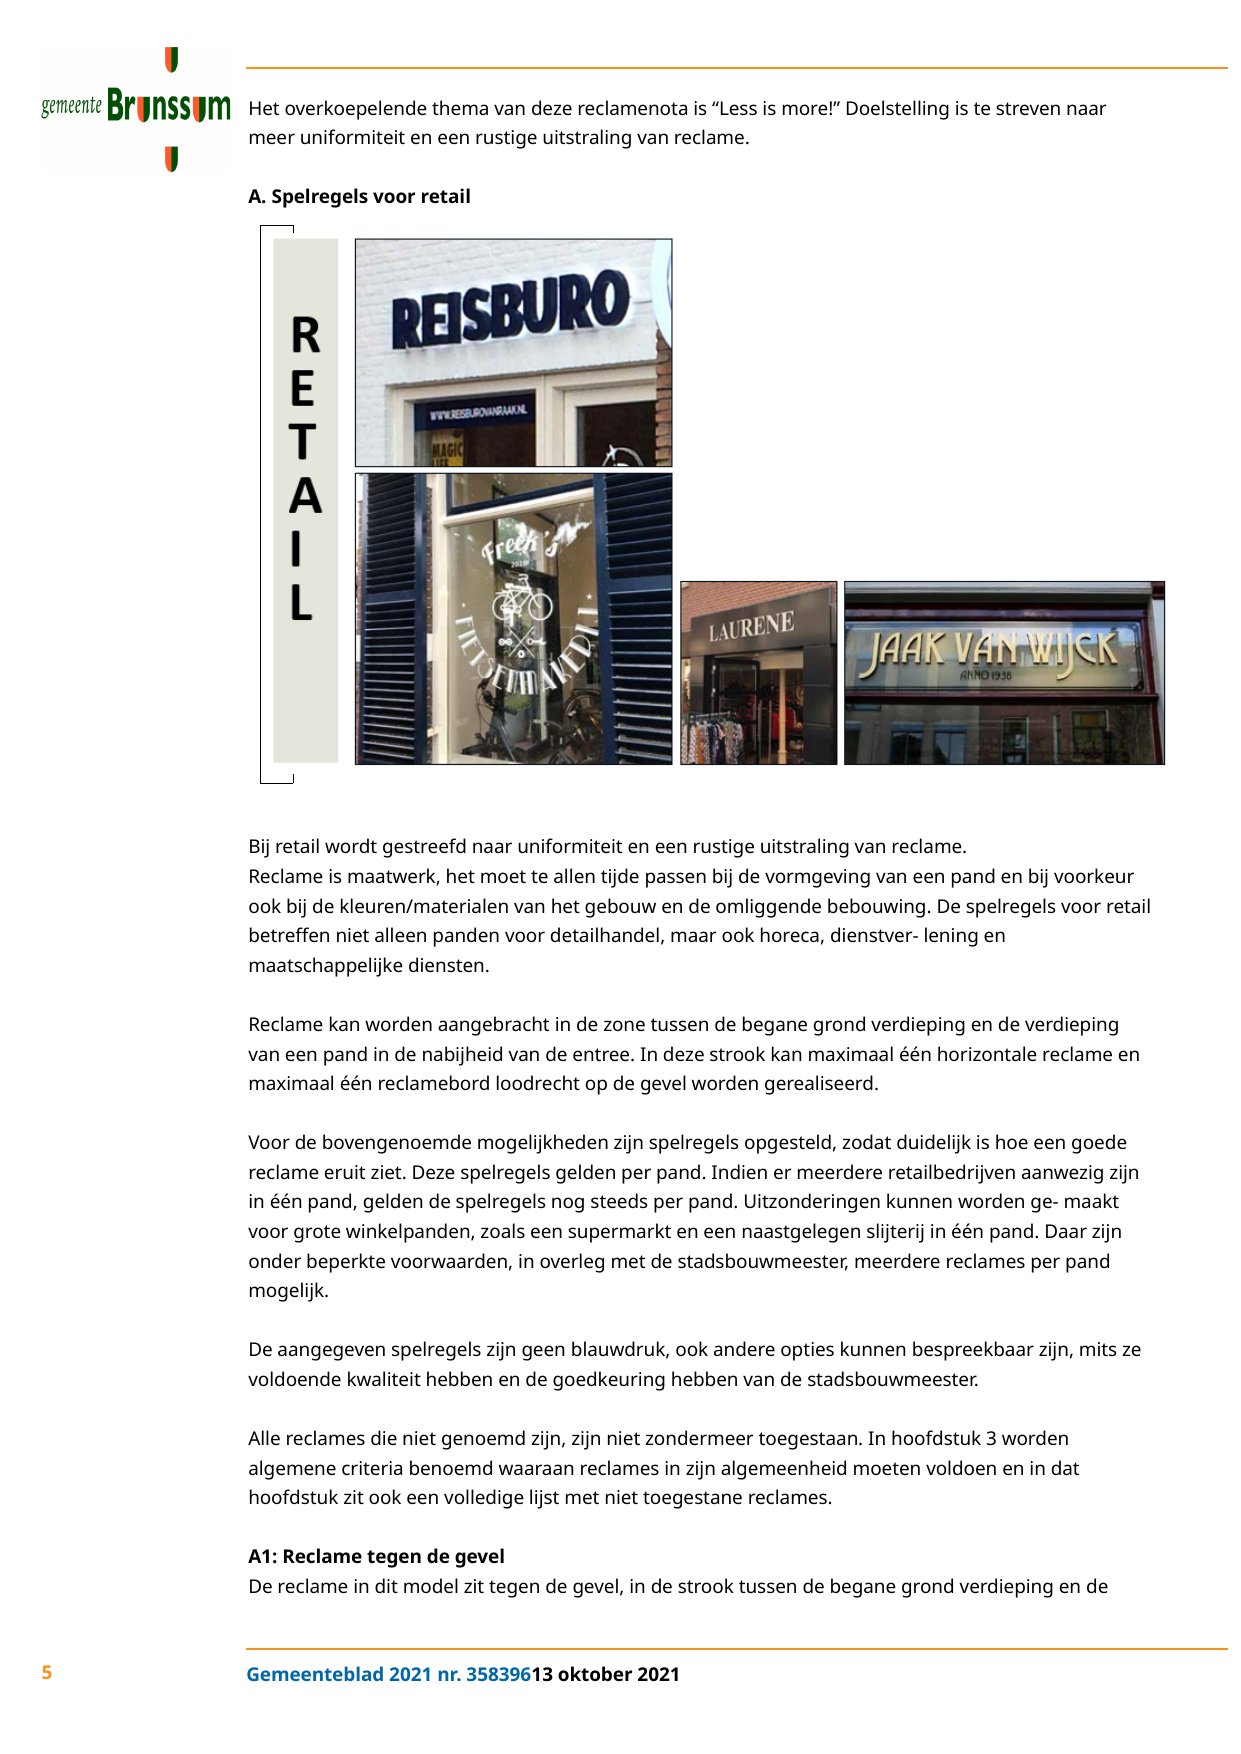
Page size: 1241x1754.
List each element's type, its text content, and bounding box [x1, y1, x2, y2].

text Bij retail wordt gestreefd naar uniformiteit en een rustige uitstraling van reclame. [248, 834, 1152, 859]
text Alle reclames die niet genoemd zijn, zijn niet zondermeer toegestaan. In hoofdstuk 3 worden algemene criteria benoemd waaraan reclames in zijn algemeenheid moeten voldoen en in dat hoofdstuk zit ook een volledige lijst met niet toegestane reclames. [248, 1425, 1152, 1510]
picture [268, 233, 1173, 774]
text Voor de bovengenoemde mogelijkheden zijn spelregels opgesteld, zodat duidelijk is hoe een goede reclame eruit ziet. Deze spelregels gelden per pand. Indien er meerdere retailbedrijven aanwezig zijn in één pand, gelden de spelregels nog steeds per pand. Uitzonderingen kunnen worden ge- maakt voor grote winkelpanden, zoals een supermarkt en een naastgelegen slijterij in één pand. Daar zijn onder beperkte voorwaarden, in overleg met de stadsbouwmeester, meerdere reclames per pand mogelijk. [248, 1129, 1152, 1303]
text Reclame is maatwerk, het moet te allen tijde passen bij de vormgeving van een pand en bij voorkeur ook bij de kleuren/materialen van het gebouw en de omliggende bebouwing. De spelregels voor retail betreffen niet alleen panden voor detailhandel, maar ook horeca, dienstver- lening en maatschappelijke diensten. [248, 863, 1152, 978]
text A1: Reclame tegen de gevel [248, 1544, 1152, 1569]
text Reclame kan worden aangebracht in de zone tussen de begane grond verdieping en de verdieping van een pand in de nabijheid van de entree. In deze strook kan maximaal één horizontale reclame en maximaal één reclamebord loodrecht op de gevel worden gerealiseerd. [248, 1011, 1152, 1096]
text A. Spelregels voor retail [248, 183, 1152, 209]
picture [41, 47, 231, 172]
text Het overkoepelende thema van deze reclamenota is “Less is more!” Doelstelling is te streven naar meer uniformiteit en een rustige uitstraling van reclame. [248, 95, 1152, 150]
text De aangegeven spelregels zijn geen blauwdruk, ook andere opties kunnen bespreekbaar zijn, mits ze voldoende kwaliteit hebben en de goedkeuring hebben van de stadsbouwmeester. [248, 1337, 1152, 1392]
text De reclame in dit model zit tegen de gevel, in de strook tussen de begane grond verdieping en de [248, 1573, 1152, 1599]
